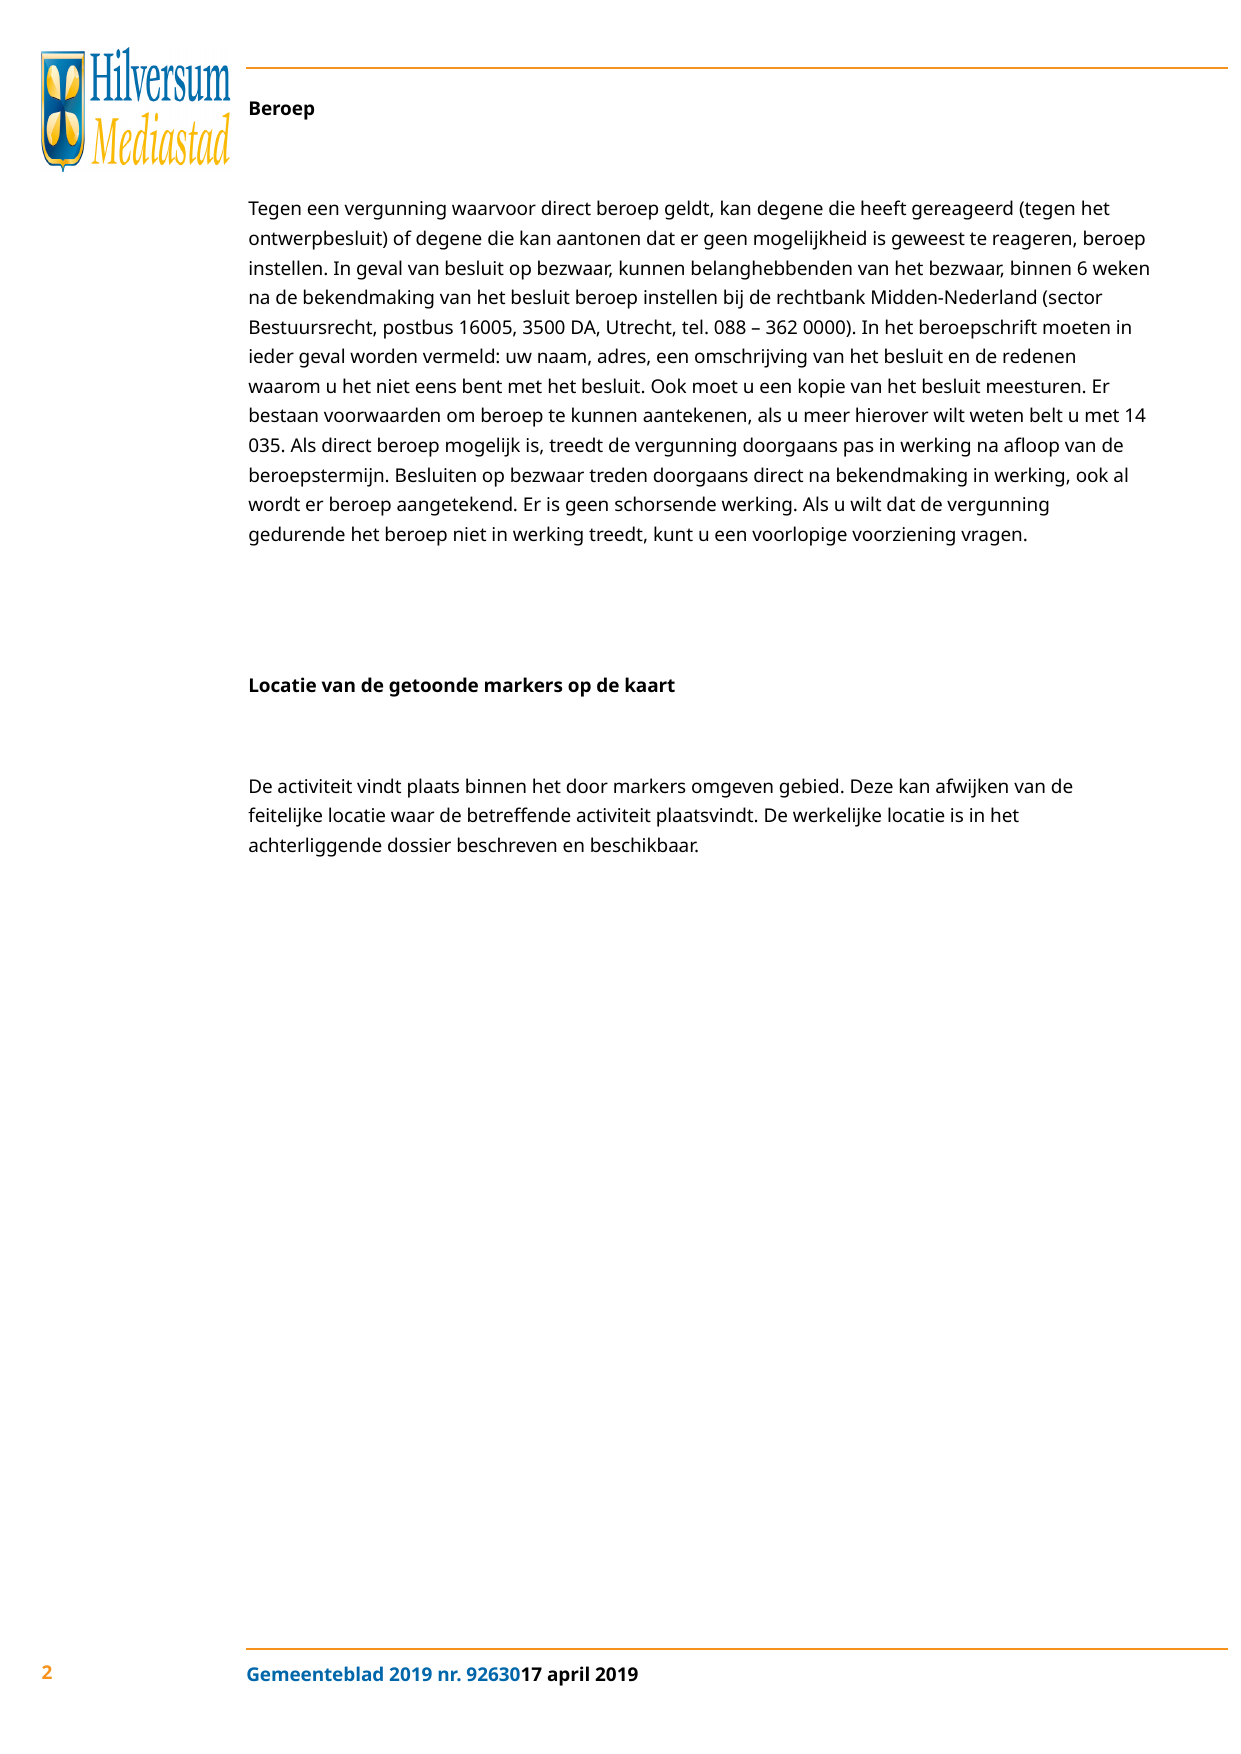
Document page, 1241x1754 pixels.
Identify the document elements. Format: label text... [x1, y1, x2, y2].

picture [41, 47, 231, 172]
text Locatie van de getoonde markers op de kaart [248, 672, 1152, 698]
text Tegen een vergunning waarvoor direct beroep geldt, kan degene die heeft gereageerd (tegen het ontwerpbesluit) of degene die kan aantonen dat er geen mogelijkheid is geweest te reageren, beroep instellen. In geval van besluit op bezwaar, kunnen belanghebbenden van het bezwaar, binnen 6 weken na de bekendmaking van het besluit beroep instellen bij de rechtbank Midden-Nederland (sector Bestuursrecht, postbus 16005, 3500 DA, Utrecht, tel. 088 – 362 0000). In het beroepschrift moeten in ieder geval worden vermeld: uw naam, adres, een omschrijving van het besluit en de redenen waarom u het niet eens bent met het besluit. Ook moet u een kopie van het besluit meesturen. Er bestaan voorwaarden om beroep te kunnen aantekenen, als u meer hierover wilt weten belt u met 14 035. Als direct beroep mogelijk is, treedt de vergunning doorgaans pas in werking na afloop van de beroepstermijn. Besluiten op bezwaar treden doorgaans direct na bekendmaking in werking, ook al wordt er beroep aangetekend. Er is geen schorsende werking. Als u wilt dat de vergunning gedurende het beroep niet in werking treedt, kunt u een voorlopige voorziening vragen. [248, 196, 1152, 547]
text De activiteit vindt plaats binnen het door markers omgeven gebied. Deze kan afwijken van de feitelijke locatie waar de betreffende activiteit plaatsvindt. De werkelijke locatie is in het achterliggende dossier beschreven en beschikbaar. [248, 773, 1152, 858]
text Beroep [248, 95, 1152, 121]
